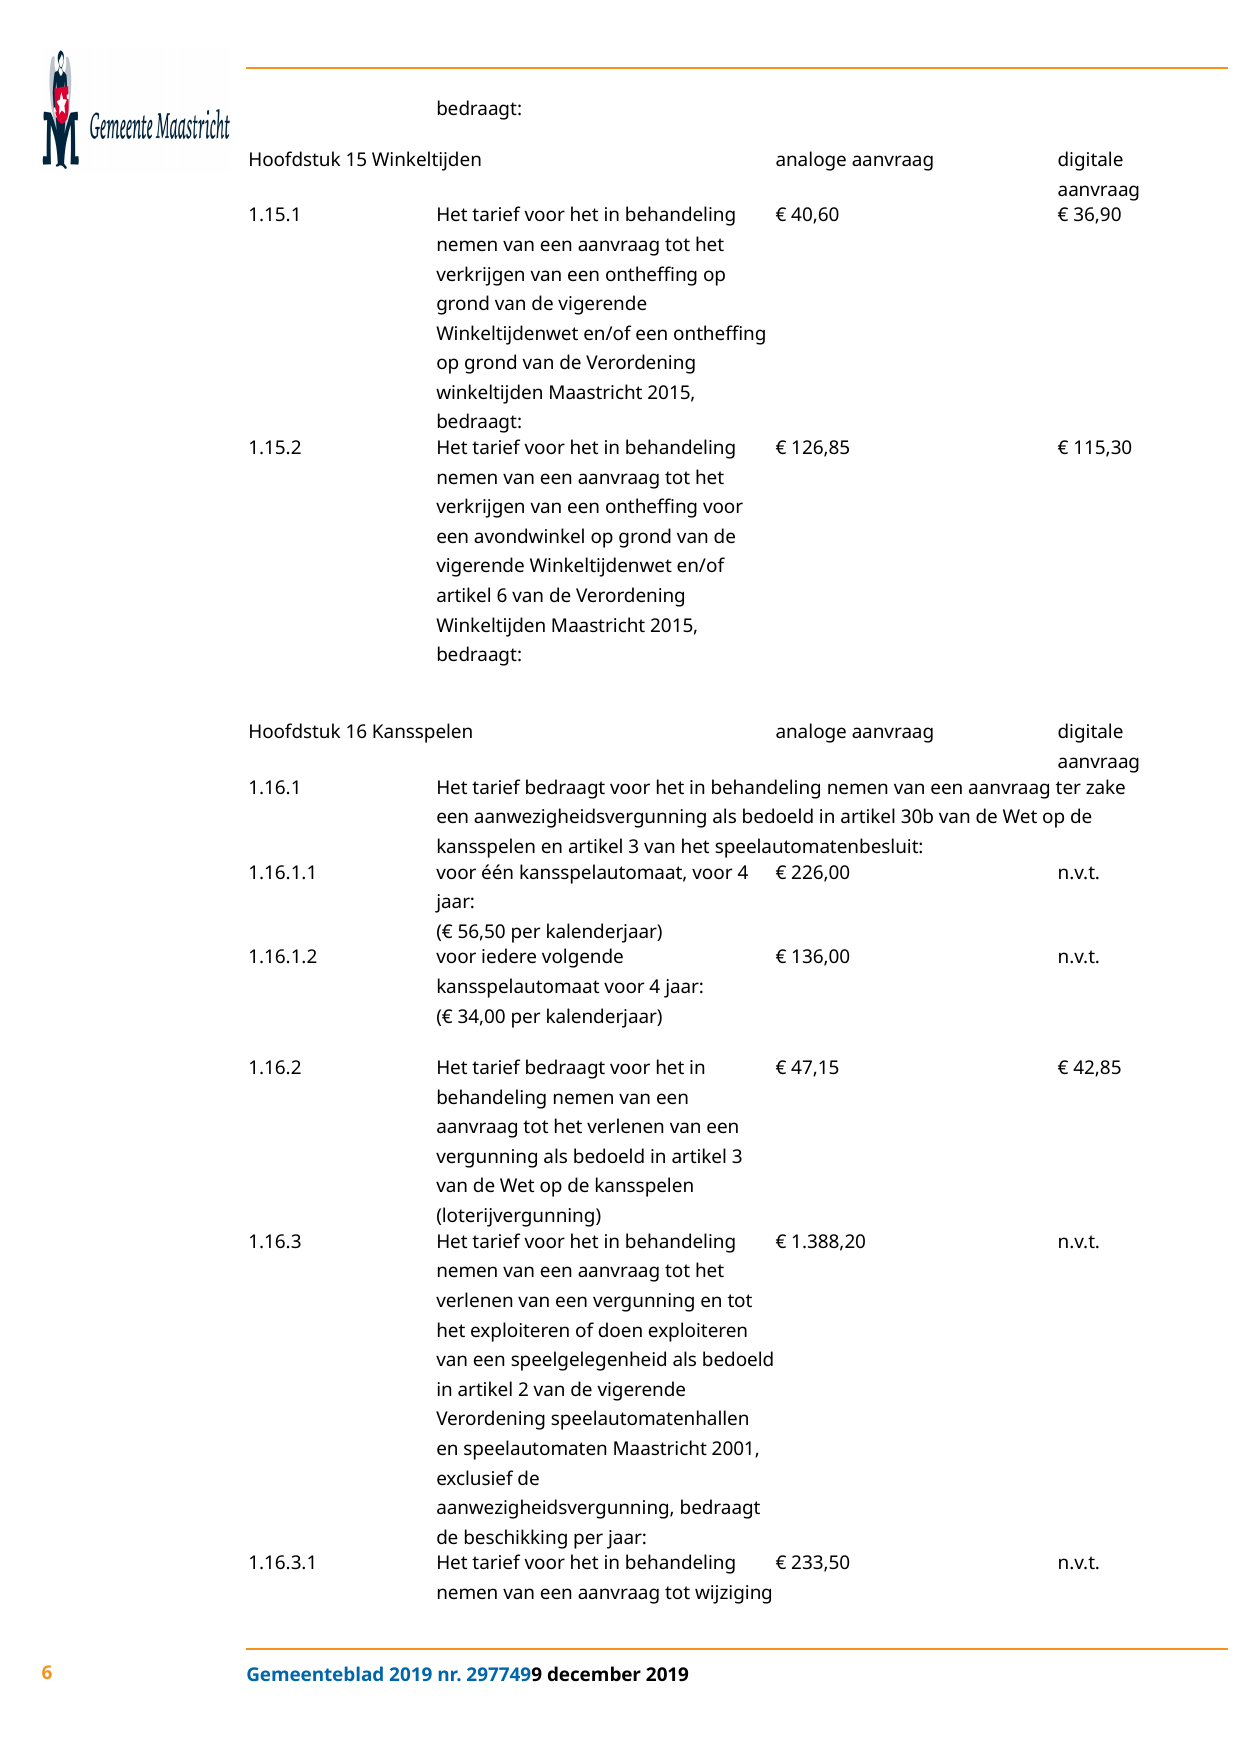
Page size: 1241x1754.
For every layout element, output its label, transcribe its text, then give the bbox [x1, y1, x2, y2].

table_cell voor één kansspelautomaat, voor 4 jaar: (€ 56,50 per kalenderjaar) [436, 859, 775, 944]
table_cell [1058, 693, 1152, 719]
table_cell [775, 693, 1057, 719]
table_cell [775, 121, 1057, 146]
table_cell [1058, 1029, 1152, 1054]
table_cell [248, 121, 436, 146]
table_cell 1.15.1 [248, 202, 436, 434]
table_cell [436, 667, 775, 693]
table_cell analoge aanvraag [775, 146, 1057, 202]
table_cell Het tarief voor het in behandeling nemen van een aanvraag tot het verkrijgen van een ontheffing voor een avondwinkel op grond van de vigerende Winkeltijdenwet en/of artikel 6 van de Verordening Winkeltijden Maastricht 2015, bedraagt: [436, 434, 775, 667]
table_cell € 226,00 [775, 859, 1057, 944]
table_cell bedraagt: [436, 95, 775, 121]
table_cell n.v.t. [1058, 1228, 1152, 1549]
table_cell € 1.388,20 [775, 1228, 1057, 1549]
table_cell Het tarief voor het in behandeling nemen van een aanvraag tot het verlenen van een vergunning en tot het exploiteren of doen exploiteren van een speelgelegenheid als bedoeld in artikel 2 van de vigerende Verordening speelautomatenhallen en speelautomaten Maastricht 2001, exclusief de aanwezigheidsvergunning, bedraagt de beschikking per jaar: [436, 1228, 775, 1549]
table_cell € 136,00 [775, 944, 1057, 1029]
table_cell € 36,90 [1058, 202, 1152, 434]
table_cell digitale aanvraag [1058, 719, 1152, 774]
table_cell [248, 95, 436, 121]
table_cell digitale aanvraag [1058, 146, 1152, 202]
table_cell Het tarief bedraagt voor het in behandeling nemen van een aanvraag ter zake een aanwezigheidsvergunning als bedoeld in artikel 30b van de Wet op de kansspelen en artikel 3 van het speelautomatenbesluit: [436, 774, 1152, 859]
table_cell 1.16.1 [248, 774, 436, 859]
table_cell Het tarief bedraagt voor het in behandeling nemen van een aanvraag tot het verlenen van een vergunning als bedoeld in artikel 3 van de Wet op de kansspelen (loterijvergunning) [436, 1054, 775, 1228]
table_cell [436, 693, 775, 719]
table_cell n.v.t. [1058, 859, 1152, 944]
table_cell n.v.t. [1058, 1550, 1152, 1605]
table_cell [1058, 95, 1152, 121]
table_cell € 42,85 [1058, 1054, 1152, 1228]
table_cell analoge aanvraag [775, 719, 1057, 774]
table_cell [436, 121, 775, 146]
table_cell [775, 667, 1057, 693]
table_cell 1.16.3.1 [248, 1550, 436, 1605]
table_cell [248, 1029, 436, 1054]
table_cell [775, 1029, 1057, 1054]
table_cell 1.15.2 [248, 434, 436, 667]
table_cell € 233,50 [775, 1550, 1057, 1605]
table_cell [1058, 121, 1152, 146]
table_cell € 47,15 [775, 1054, 1057, 1228]
table_cell voor iedere volgende kansspelautomaat voor 4 jaar: (€ 34,00 per kalenderjaar) [436, 944, 775, 1029]
table_cell n.v.t. [1058, 944, 1152, 1029]
table_cell 1.16.1.2 [248, 944, 436, 1029]
table_cell 1.16.1.1 [248, 859, 436, 944]
table_cell [1058, 667, 1152, 693]
table_cell [436, 1029, 775, 1054]
table_cell € 115,30 [1058, 434, 1152, 667]
table_cell € 40,60 [775, 202, 1057, 434]
table_cell [248, 667, 436, 693]
table_cell Hoofdstuk 15 Winkeltijden [248, 146, 775, 202]
table_cell € 126,85 [775, 434, 1057, 667]
picture [41, 47, 231, 172]
table_cell Het tarief voor het in behandeling nemen van een aanvraag tot het verkrijgen van een ontheffing op grond van de vigerende Winkeltijdenwet en/of een ontheffing op grond van de Verordening winkeltijden Maastricht 2015, bedraagt: [436, 202, 775, 434]
table_cell [248, 693, 436, 719]
table_cell Het tarief voor het in behandeling nemen van een aanvraag tot wijziging [436, 1550, 775, 1605]
table_cell [775, 95, 1057, 121]
table_cell Hoofdstuk 16 Kansspelen [248, 719, 775, 774]
table_cell 1.16.2 [248, 1054, 436, 1228]
table_cell 1.16.3 [248, 1228, 436, 1549]
